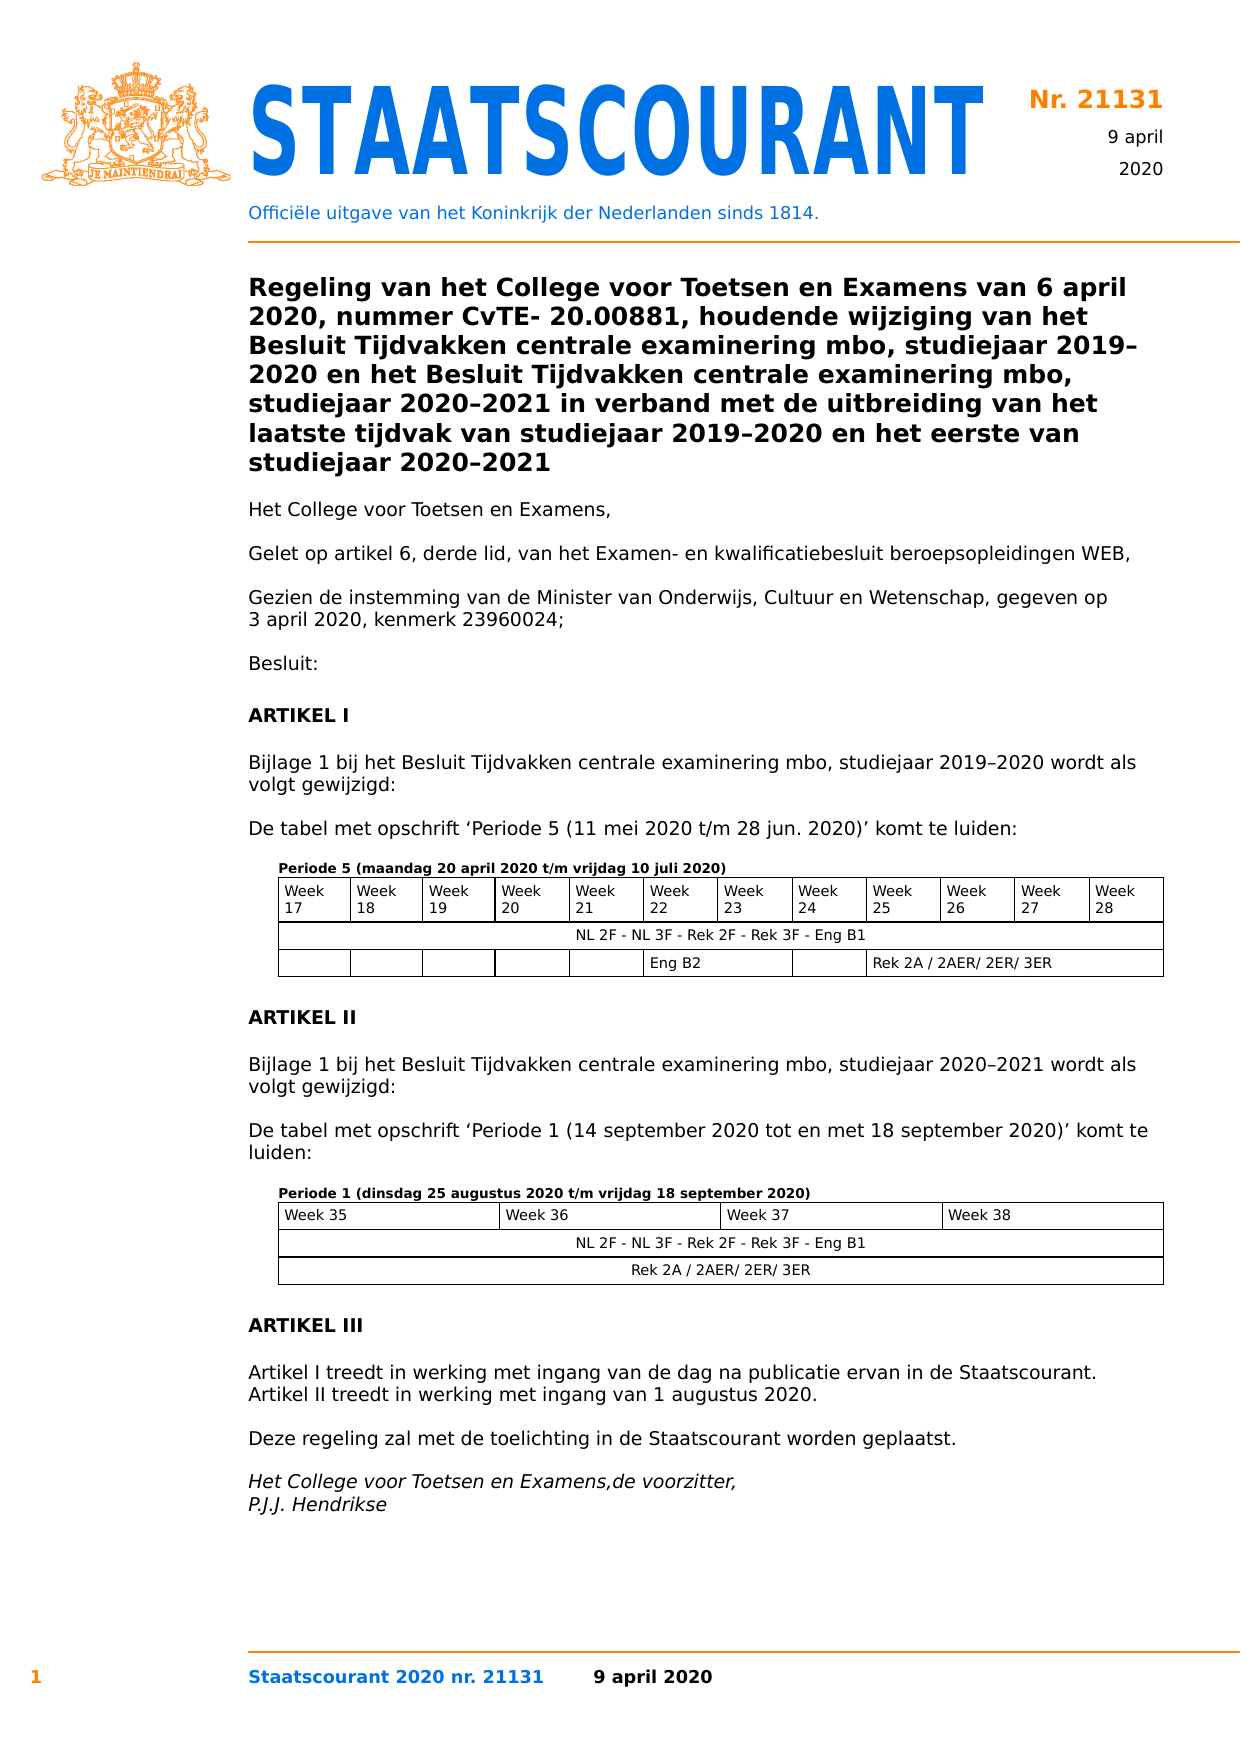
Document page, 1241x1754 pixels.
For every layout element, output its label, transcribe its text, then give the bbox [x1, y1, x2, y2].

text Het College voor Toetsen en Examens,de voorzitter, P.J.J. Hendrikse [248, 1471, 1163, 1515]
table_cell Week 19 [423, 878, 494, 921]
table_cell [793, 950, 866, 976]
text De tabel met opschrift ‘Periode 1 (14 september 2020 tot en met 18 september 2020)’ komt te luiden: [248, 1120, 1163, 1164]
table_cell Week 38 [943, 1203, 1163, 1229]
table_header Periode 5 (maandag 20 april 2020 t/m vrijdag 10 juli 2020) [278, 861, 1163, 877]
subtitle Regeling van het College voor Toetsen en Examens van 6 april 2020, nummer CvTE- 20.00881, houdende wijziging van het Besluit Tijdvakken centrale examinering mbo, studiejaar 2019–2020 en het Besluit Tijdvakken centrale examinering mbo, studiejaar 2020–2021 in verband met de uitbreiding van het laatste tijdvak van studiejaar 2019–2020 en het eerste van studiejaar 2020–2021 [248, 273, 1163, 477]
table_cell Week 18 [351, 878, 422, 921]
table_cell [496, 950, 569, 976]
table_cell Officiële uitgave van het Koninkrijk der Nederlanden sinds 1814. [248, 203, 1240, 241]
table_cell Week 26 [941, 878, 1014, 921]
table_header Periode 1 (dinsdag 25 augustus 2020 t/m vrijdag 18 september 2020) [278, 1186, 1163, 1202]
table_cell Week 37 [721, 1203, 942, 1229]
text Besluit: [248, 653, 1163, 674]
table_cell Week 35 [279, 1203, 499, 1229]
text Artikel I treedt in werking met ingang van de dag na publicatie ervan in de Staatscourant. [248, 1362, 1163, 1384]
text Gezien de instemming van de Minister van Onderwijs, Cultuur en Wetenschap, gegeven op 3 april 2020, kenmerk 23960024; [248, 587, 1163, 631]
picture [41, 62, 231, 186]
table_cell Rek 2A / 2AER/ 2ER/ 3ER [867, 950, 1163, 976]
table_header STAATSCOURANT [248, 62, 998, 203]
table_cell Week 17 [279, 878, 350, 921]
table_cell [279, 950, 350, 976]
table_cell Week 23 [718, 878, 792, 921]
table_cell Week 20 [496, 878, 569, 921]
table_cell Week 28 [1090, 878, 1163, 921]
table_header Nr. 21131 [998, 62, 1240, 121]
table_cell [570, 950, 643, 976]
table_cell [423, 950, 494, 976]
text Bijlage 1 bij het Besluit Tijdvakken centrale examinering mbo, studiejaar 2019–2020 wordt als volgt gewijzigd: [248, 752, 1163, 796]
text Deze regeling zal met de toelichting in de Staatscourant worden geplaatst. [248, 1428, 1163, 1449]
text Bijlage 1 bij het Besluit Tijdvakken centrale examinering mbo, studiejaar 2020–2021 wordt als volgt gewijzigd: [248, 1054, 1163, 1098]
table_cell Eng B2 [644, 950, 792, 976]
table_cell NL 2F - NL 3F - Rek 2F - Rek 3F - Eng B1 [279, 1230, 1163, 1256]
table_cell Week 25 [867, 878, 940, 921]
table_cell Rek 2A / 2AER/ 2ER/ 3ER [279, 1258, 1163, 1284]
table_header [25, 62, 248, 241]
table_cell 9 april [998, 121, 1240, 153]
text Artikel II treedt in werking met ingang van 1 augustus 2020. [248, 1384, 1163, 1406]
subtitle ARTIKEL I [248, 704, 1163, 727]
text Het College voor Toetsen en Examens, [248, 499, 1163, 521]
table_cell NL 2F - NL 3F - Rek 2F - Rek 3F - Eng B1 [279, 923, 1163, 949]
table_cell 2020 [998, 153, 1240, 203]
subtitle ARTIKEL II [248, 1007, 1163, 1029]
text Gelet op artikel 6, derde lid, van het Examen- en kwalificatiebesluit beroepsopleidingen WEB, [248, 543, 1163, 565]
subtitle ARTIKEL III [248, 1315, 1163, 1337]
table_cell Week 24 [793, 878, 866, 921]
text De tabel met opschrift ‘Periode 5 (11 mei 2020 t/m 28 jun. 2020)’ komt te luiden: [248, 817, 1163, 839]
table_cell Week 21 [570, 878, 643, 921]
table_cell Week 22 [644, 878, 717, 921]
table_cell [351, 950, 422, 976]
table_cell Week 36 [500, 1203, 720, 1229]
table_cell Week 27 [1015, 878, 1089, 921]
